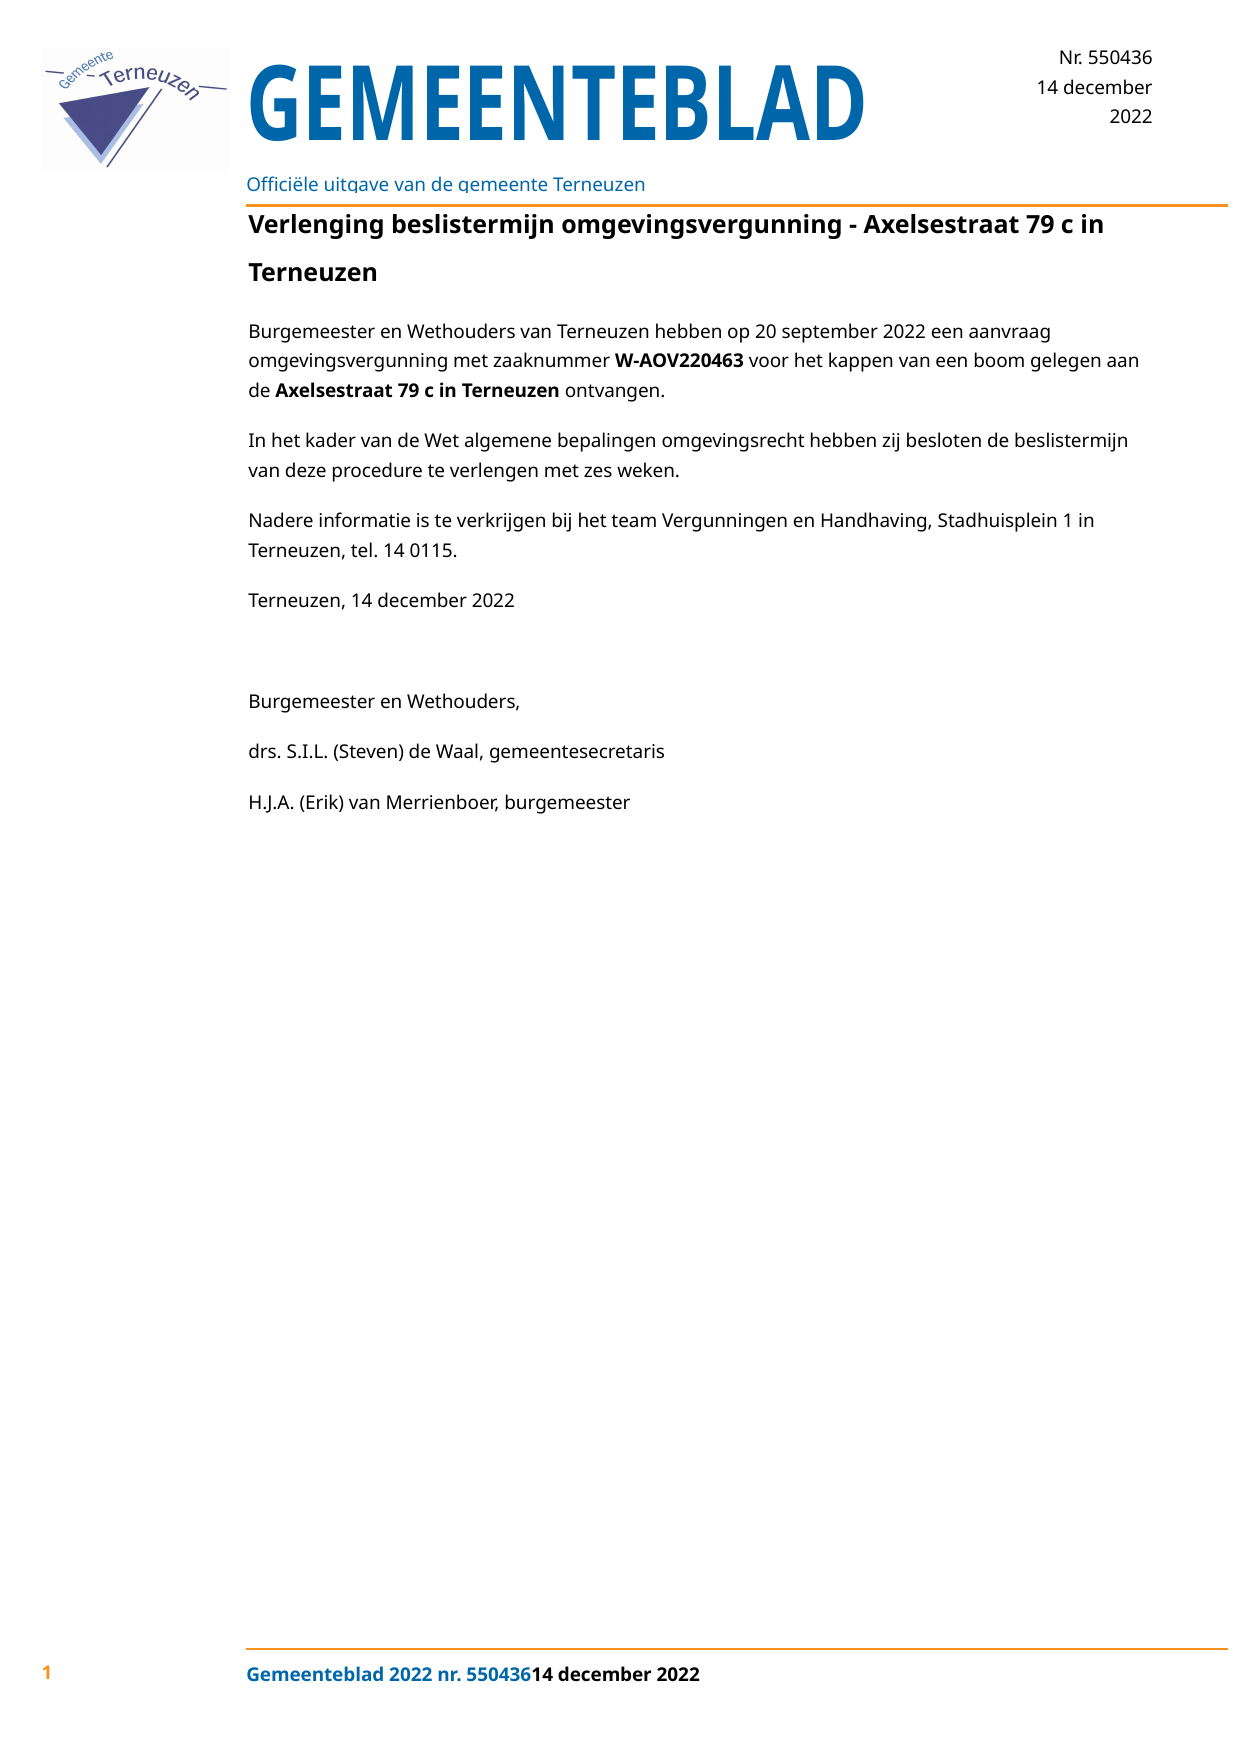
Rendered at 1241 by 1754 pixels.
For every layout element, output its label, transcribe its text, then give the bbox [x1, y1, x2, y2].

text Verlenging beslistermijn omgevingsvergunning - Axelsestraat 79 c in Terneuzen [248, 207, 1152, 288]
text H.J.A. (Erik) van Merrienboer, burgemeester [248, 789, 1152, 815]
text Terneuzen, 14 december 2022 [248, 587, 1152, 613]
text Burgemeester en Wethouders van Terneuzen hebben op 20 september 2022 een aanvraag omgevingsvergunning met zaaknummer W-AOV220463 voor het kappen van een boom gelegen aan de Axelsestraat 79 c in Terneuzen ontvangen. [248, 318, 1152, 403]
text drs. S.I.L. (Steven) de Waal, gemeentesecretaris [248, 739, 1152, 764]
text In het kader van de Wet algemene bepalingen omgevingsrecht hebben zij besloten de beslistermijn van deze procedure te verlengen met zes weken. [248, 427, 1152, 483]
text Nadere informatie is te verkrijgen bij het team Vergunningen en Handhaving, Stadhuisplein 1 in Terneuzen, tel. 14 0115. [248, 507, 1152, 563]
picture [41, 47, 231, 172]
text Burgemeester en Wethouders, [248, 688, 1152, 714]
